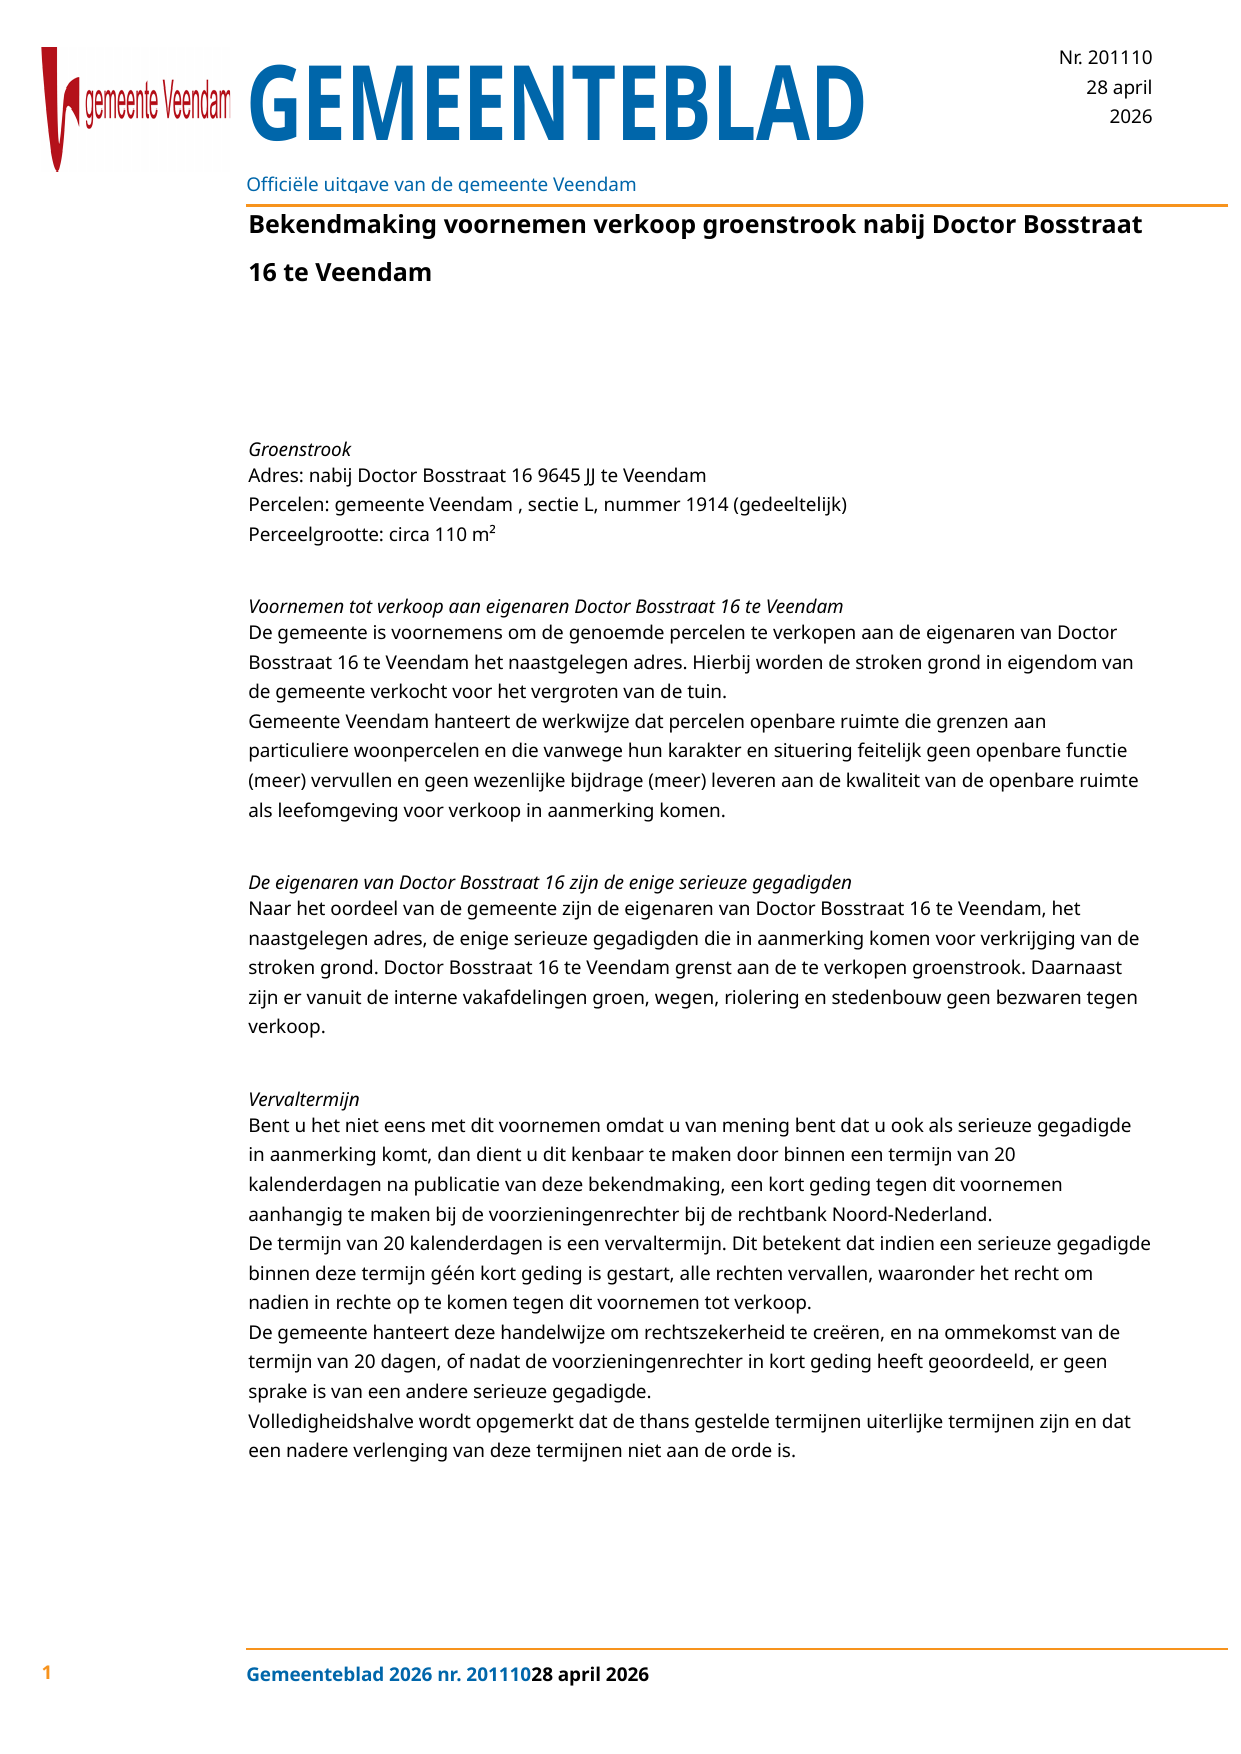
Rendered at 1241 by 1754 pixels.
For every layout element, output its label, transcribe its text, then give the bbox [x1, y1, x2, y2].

text De gemeente hanteert deze handelwijze om rechtszekerheid te creëren, en na ommekomst van de termijn van 20 dagen, of nadat de voorzieningenrechter in kort geding heeft geoordeeld, er geen sprake is van een andere serieuze gegadigde. [248, 1319, 1152, 1404]
text Gemeente Veendam hanteert de werkwijze dat percelen openbare ruimte die grenzen aan particuliere woonpercelen en die vanwege hun karakter en situering feitelijk geen openbare functie (meer) vervullen en geen wezenlijke bijdrage (meer) leveren aan de kwaliteit van de openbare ruimte als leefomgeving voor verkoop in aanmerking komen. [248, 708, 1152, 823]
text Adres: nabij Doctor Bosstraat 16 9645 JJ te Veendam [248, 462, 1152, 487]
text Vervaltermijn [248, 1086, 1152, 1112]
text De termijn van 20 kalenderdagen is een vervaltermijn. Dit betekent dat indien een serieuze gegadigde binnen deze termijn géén kort geding is gestart, alle rechten vervallen, waaronder het recht om nadien in rechte op te komen tegen dit voornemen tot verkoop. [248, 1230, 1152, 1315]
text Volledigheidshalve wordt opgemerkt dat de thans gestelde termijnen uiterlijke termijnen zijn en dat een nadere verlenging van deze termijnen niet aan de orde is. [248, 1408, 1152, 1463]
text Voornemen tot verkoop aan eigenaren Doctor Bosstraat 16 te Veendam [248, 594, 1152, 619]
text De eigenaren van Doctor Bosstraat 16 zijn de enige serieuze gegadigden [248, 869, 1152, 895]
text Bent u het niet eens met dit voornemen omdat u van mening bent dat u ook als serieuze gegadigde in aanmerking komt, dan dient u dit kenbaar te maken door binnen een termijn van 20 kalenderdagen na publicatie van deze bekendmaking, een kort geding tegen dit voornemen aanhangig te maken bij de voorzieningenrechter bij de rechtbank Noord-Nederland. [248, 1112, 1152, 1227]
text Percelen: gemeente Veendam , sectie L, nummer 1914 (gedeeltelijk) [248, 491, 1152, 517]
text Bekendmaking voornemen verkoop groenstrook nabij Doctor Bosstraat 16 te Veendam [248, 207, 1152, 288]
text Naar het oordeel van de gemeente zijn de eigenaren van Doctor Bosstraat 16 te Veendam, het naastgelegen adres, de enige serieuze gegadigden die in aanmerking komen voor verkrijging van de stroken grond. Doctor Bosstraat 16 te Veendam grenst aan de te verkopen groenstrook. Daarnaast zijn er vanuit de interne vakafdelingen groen, wegen, riolering en stedenbouw geen bezwaren tegen verkoop. [248, 895, 1152, 1039]
picture [41, 47, 231, 172]
text Groenstrook [248, 436, 1152, 462]
text De gemeente is voornemens om de genoemde percelen te verkopen aan de eigenaren van Doctor Bosstraat 16 te Veendam het naastgelegen adres. Hierbij worden de stroken grond in eigendom van de gemeente verkocht voor het vergroten van de tuin. [248, 619, 1152, 704]
text Perceelgrootte: circa 110 m² [248, 521, 1152, 547]
